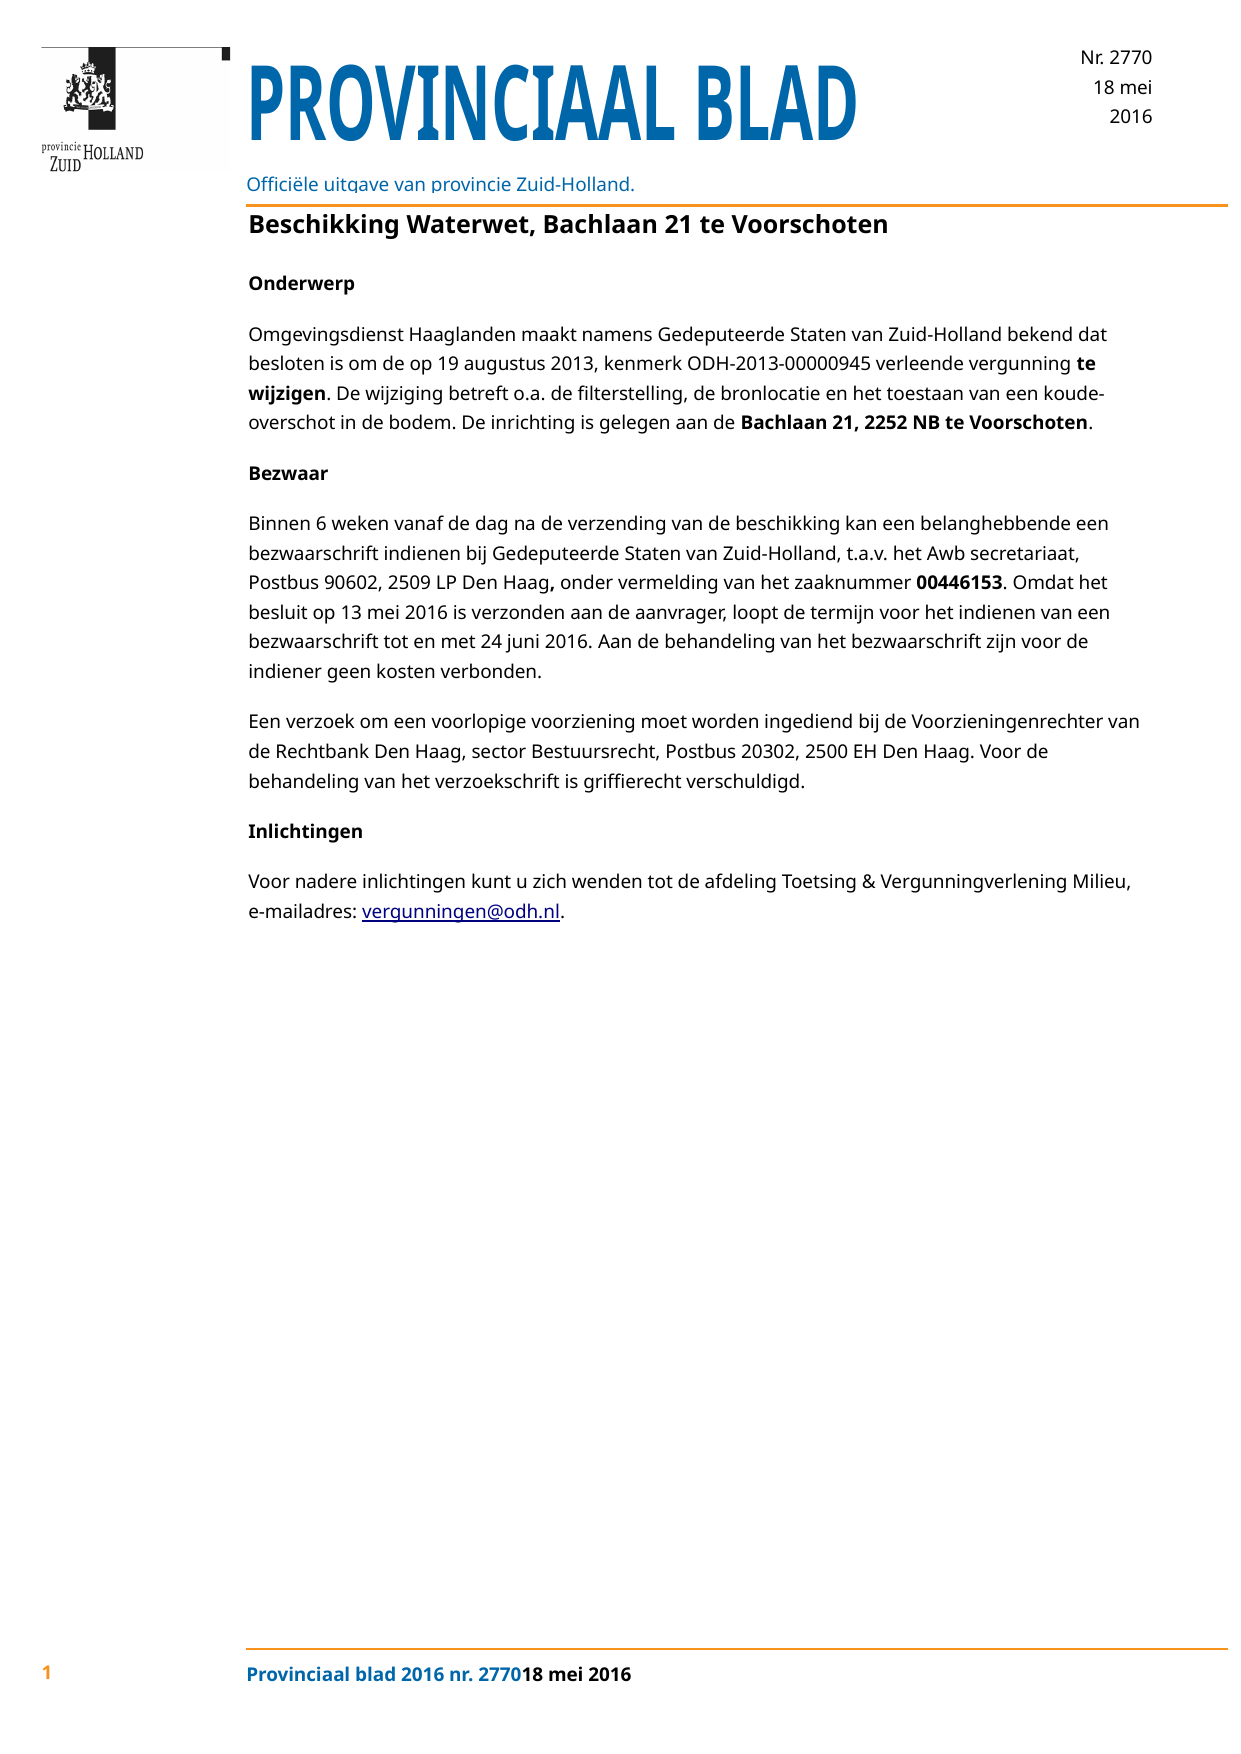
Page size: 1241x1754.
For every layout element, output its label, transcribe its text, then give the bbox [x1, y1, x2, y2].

text Bezwaar [248, 460, 1152, 486]
text Een verzoek om een voorlopige voorziening moet worden ingediend bij de Voorzieningenrechter van de Rechtbank Den Haag, sector Bestuursrecht, Postbus 20302, 2500 EH Den Haag. Voor de behandeling van het verzoekschrift is griffierecht verschuldigd. [248, 709, 1152, 793]
text Omgevingsdienst Haaglanden maakt namens Gedeputeerde Staten van Zuid-Holland bekend dat besloten is om de op 19 augustus 2013, kenmerk ODH-2013-00000945 verleende vergunning te wijzigen. De wijziging betreft o.a. de filterstelling, de bronlocatie en het toestaan van een koude-overschot in de bodem. De inrichting is gelegen aan de Bachlaan 21, 2252 NB te Voorschoten. [248, 321, 1152, 435]
text Voor nadere inlichtingen kunt u zich wenden tot de afdeling Toetsing & Vergunningverlening Milieu, e-mailadres: vergunningen@odh.nl. [248, 869, 1152, 924]
text Binnen 6 weken vanaf de dag na de verzending van de beschikking kan een belanghebbende een bezwaarschrift indienen bij Gedeputeerde Staten van Zuid-Holland, t.a.v. het Awb secretariaat, Postbus 90602, 2509 LP Den Haag, onder vermelding van het zaaknummer 00446153. Omdat het besluit op 13 mei 2016 is verzonden aan de aanvrager, loopt de termijn voor het indienen van een bezwaarschrift tot en met 24 juni 2016. Aan de behandeling van het bezwaarschrift zijn voor de indiener geen kosten verbonden. [248, 510, 1152, 684]
text Beschikking Waterwet, Bachlaan 21 te Voorschoten [248, 207, 1152, 241]
picture [41, 47, 231, 172]
text Onderwerp [248, 270, 1152, 296]
text Inlichtingen [248, 818, 1152, 844]
